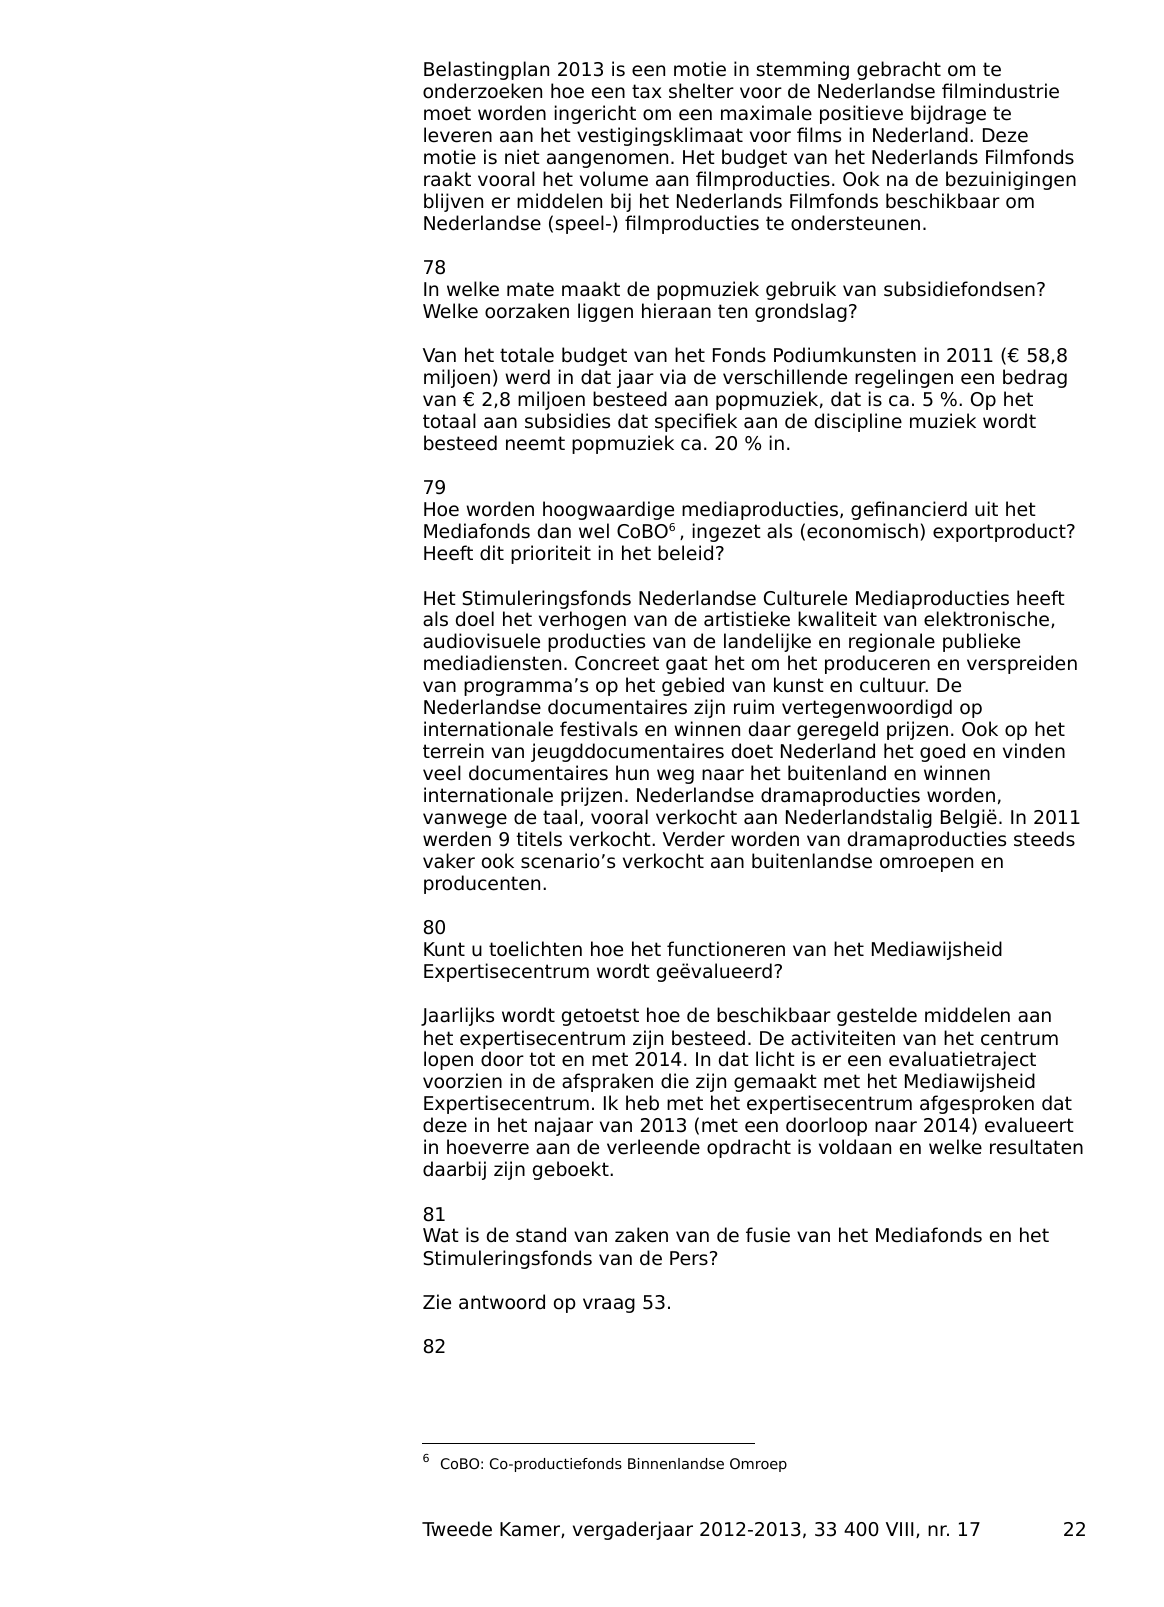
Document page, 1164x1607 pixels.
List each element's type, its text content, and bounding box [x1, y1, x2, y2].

text Wat is de stand van zaken van de fusie van het Mediafonds en het Stimuleringsfonds van de Pers? [422, 1225, 1087, 1269]
text Hoe worden hoogwaardige mediaproducties, gefinancierd uit het Mediafonds dan wel CoBO, ingezet als (economisch) exportproduct? Heeft dit prioriteit in het beleid? [422, 499, 1087, 565]
text In welke mate maakt de popmuziek gebruik van subsidiefondsen? Welke oorzaken liggen hieraan ten grondslag? [422, 279, 1087, 323]
text Belastingplan 2013 is een motie in stemming gebracht om te onderzoeken hoe een tax shelter voor de Nederlandse filmindustrie moet worden ingericht om een maximale positieve bijdrage te leveren aan het vestigingsklimaat voor films in Nederland. Deze motie is niet aangenomen. Het budget van het Nederlands Filmfonds raakt vooral het volume aan filmproducties. Ook na de bezuinigingen blijven er middelen bij het Nederlands Filmfonds beschikbaar om Nederlandse (speel-) filmproducties te ondersteunen. [422, 59, 1087, 235]
text Kunt u toelichten hoe het functioneren van het Mediawijsheid Expertisecentrum wordt geëvalueerd? [422, 939, 1087, 983]
text CoBO: Co-productiefonds Binnenlandse Omroep [422, 1452, 1087, 1474]
text Jaarlijks wordt getoetst hoe de beschikbaar gestelde middelen aan het expertisecentrum zijn besteed. De activiteiten van het centrum lopen door tot en met 2014. In dat licht is er een evaluatietraject voorzien in de afspraken die zijn gemaakt met het Mediawijsheid Expertisecentrum. Ik heb met het expertisecentrum afgesproken dat deze in het najaar van 2013 (met een doorloop naar 2014) evalueert in hoeverre aan de verleende opdracht is voldaan en welke resultaten daarbij zijn geboekt. [422, 1005, 1087, 1181]
text 79 [422, 477, 1087, 499]
text Van het totale budget van het Fonds Podiumkunsten in 2011 (€ 58,8 miljoen) werd in dat jaar via de verschillende regelingen een bedrag van € 2,8 miljoen besteed aan popmuziek, dat is ca. 5 %. Op het totaal aan subsidies dat specifiek aan de discipline muziek wordt besteed neemt popmuziek ca. 20 % in. [422, 345, 1087, 455]
text 78 [422, 257, 1087, 279]
text 82 [422, 1336, 1087, 1358]
text 80 [422, 917, 1087, 939]
text 81 [422, 1203, 1087, 1225]
text Zie antwoord op vraag 53. [422, 1292, 1087, 1313]
text Het Stimuleringsfonds Nederlandse Culturele Mediaproducties heeft als doel het verhogen van de artistieke kwaliteit van elektronische, audiovisuele producties van de landelijke en regionale publieke mediadiensten. Concreet gaat het om het produceren en verspreiden van programma’s op het gebied van kunst en cultuur. De Nederlandse documentaires zijn ruim vertegenwoordigd op internationale festivals en winnen daar geregeld prijzen. Ook op het terrein van jeugddocumentaires doet Nederland het goed en vinden veel documentaires hun weg naar het buitenland en winnen internationale prijzen. Nederlandse dramaproducties worden, vanwege de taal, vooral verkocht aan Nederlandstalig België. In 2011 werden 9 titels verkocht. Verder worden van dramaproducties steeds vaker ook scenario’s verkocht aan buitenlandse omroepen en producenten. [422, 587, 1087, 895]
